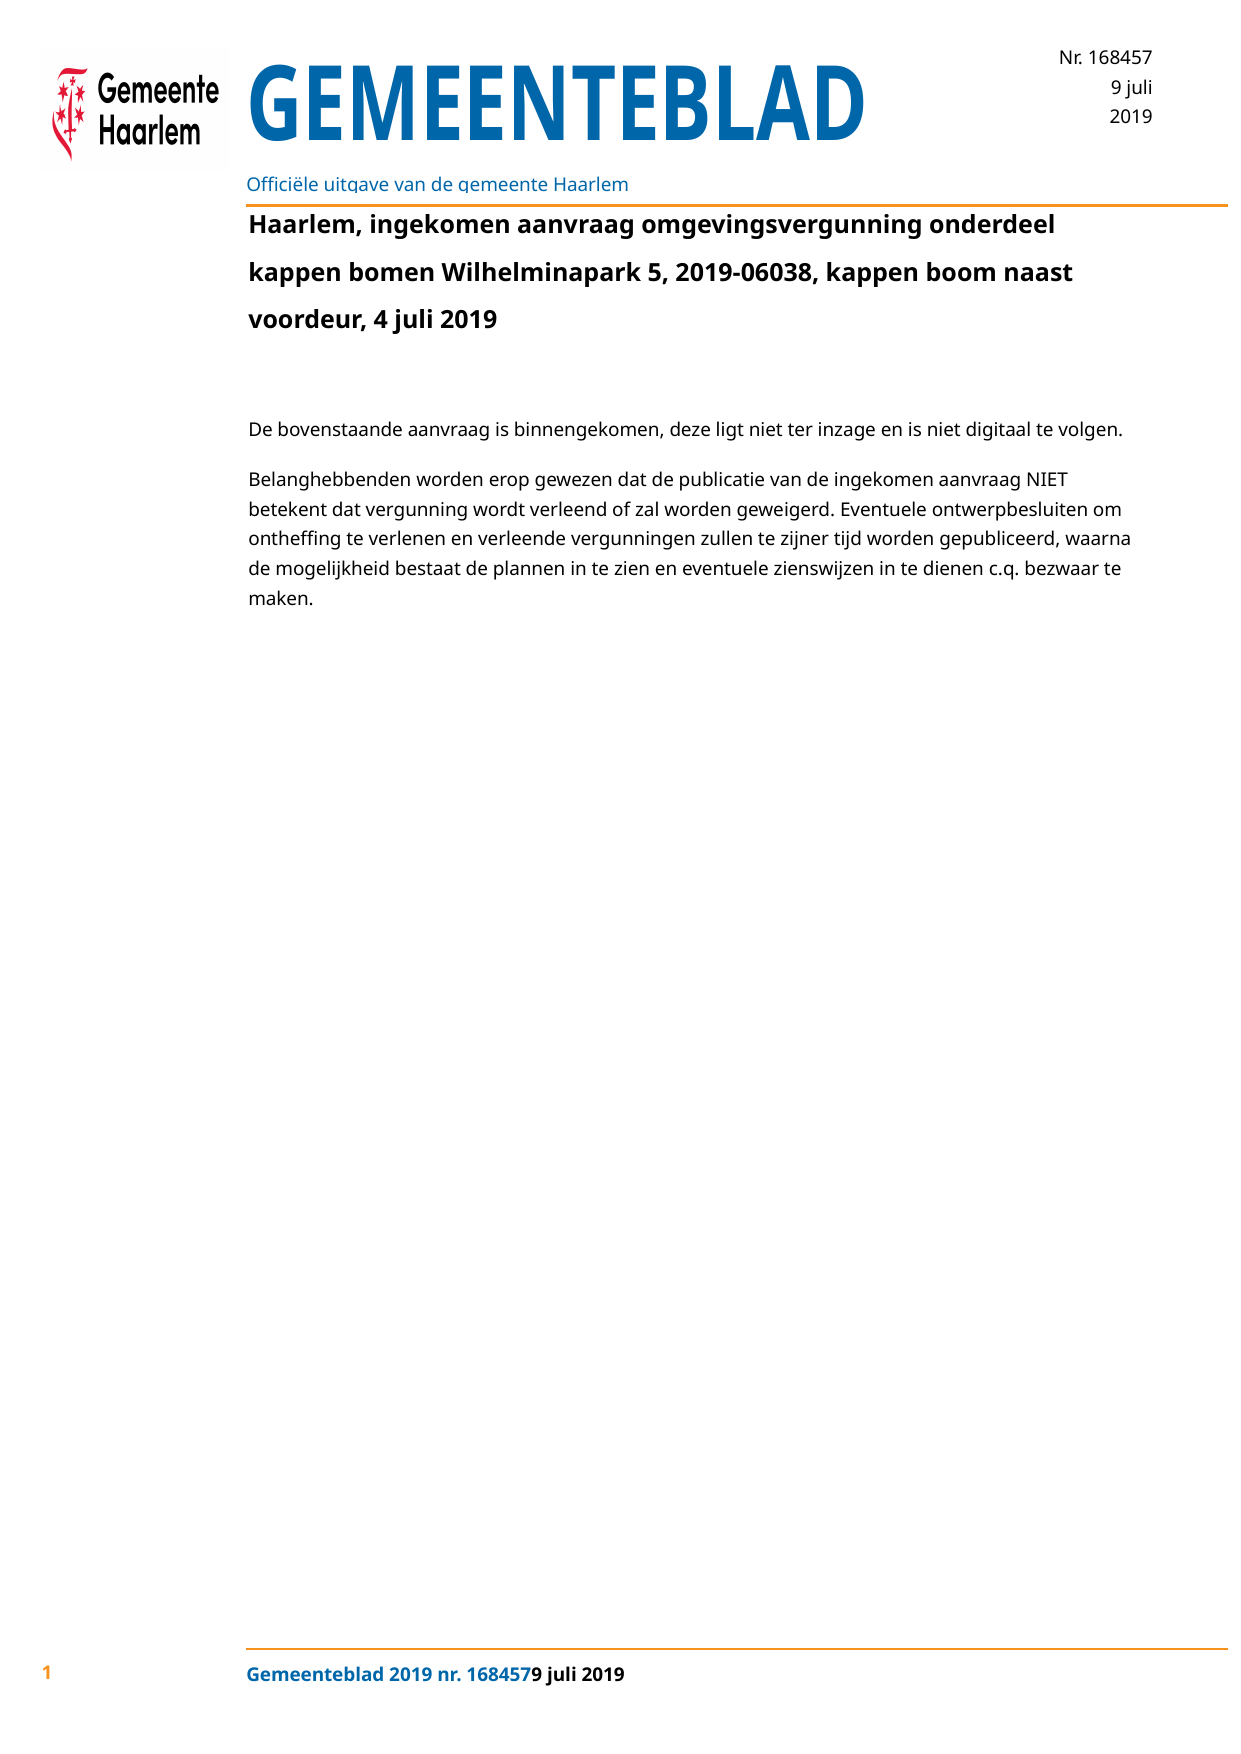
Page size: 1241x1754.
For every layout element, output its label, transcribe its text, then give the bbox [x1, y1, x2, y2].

text Belanghebbenden worden erop gewezen dat de publicatie van de ingekomen aanvraag NIET betekent dat vergunning wordt verleend of zal worden geweigerd. Eventuele ontwerpbesluiten om ontheffing te verlenen en verleende vergunningen zullen te zijner tijd worden gepubliceerd, waarna de mogelijkheid bestaat de plannen in te zien en eventuele zienswijzen in te dienen c.q. bezwaar te maken. [248, 466, 1152, 610]
picture [41, 47, 231, 172]
text Haarlem, ingekomen aanvraag omgevingsvergunning onderdeel kappen bomen Wilhelminapark 5, 2019-06038, kappen boom naast voordeur, 4 juli 2019 [248, 207, 1152, 336]
text De bovenstaande aanvraag is binnengekomen, deze ligt niet ter inzage en is niet digitaal te volgen. [248, 416, 1152, 442]
